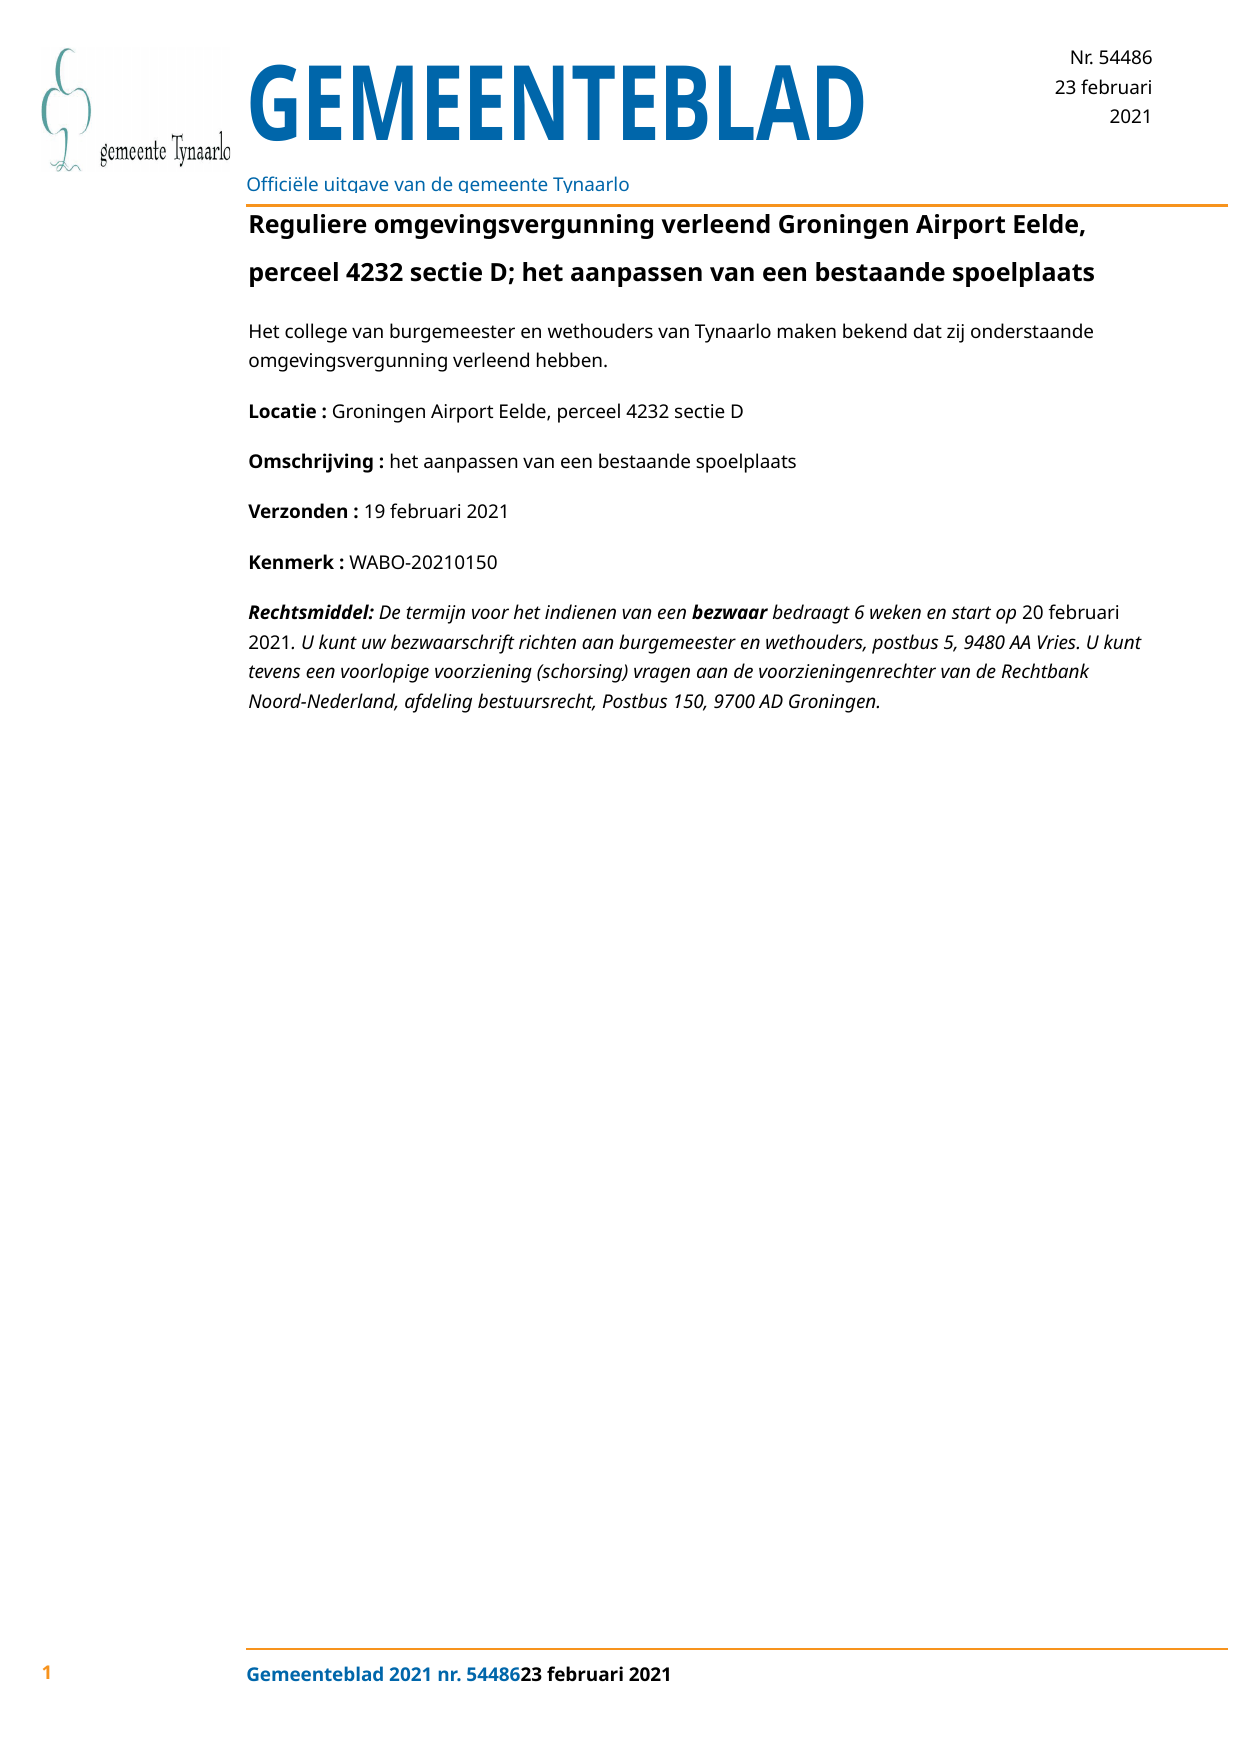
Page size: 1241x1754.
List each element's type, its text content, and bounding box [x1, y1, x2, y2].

text Rechtsmiddel: De termijn voor het indienen van een bezwaar bedraagt 6 weken en start op 20 februari 2021. U kunt uw bezwaarschrift richten aan burgemeester en wethouders, postbus 5, 9480 AA Vries. U kunt tevens een voorlopige voorziening (schorsing) vragen aan de voorzieningenrechter van de Rechtbank Noord-Nederland, afdeling bestuursrecht, Postbus 150, 9700 AD Groningen. [248, 599, 1152, 714]
text Locatie : Groningen Airport Eelde, perceel 4232 sectie D [248, 398, 1152, 424]
text Reguliere omgevingsvergunning verleend Groningen Airport Eelde, perceel 4232 sectie D; het aanpassen van een bestaande spoelplaats [248, 207, 1152, 288]
text Verzonden : 19 februari 2021 [248, 499, 1152, 524]
text Het college van burgemeester en wethouders van Tynaarlo maken bekend dat zij onderstaande omgevingsvergunning verleend hebben. [248, 318, 1152, 373]
text Kenmerk : WABO-20210150 [248, 549, 1152, 575]
picture [41, 47, 231, 172]
text Omschrijving : het aanpassen van een bestaande spoelplaats [248, 448, 1152, 474]
